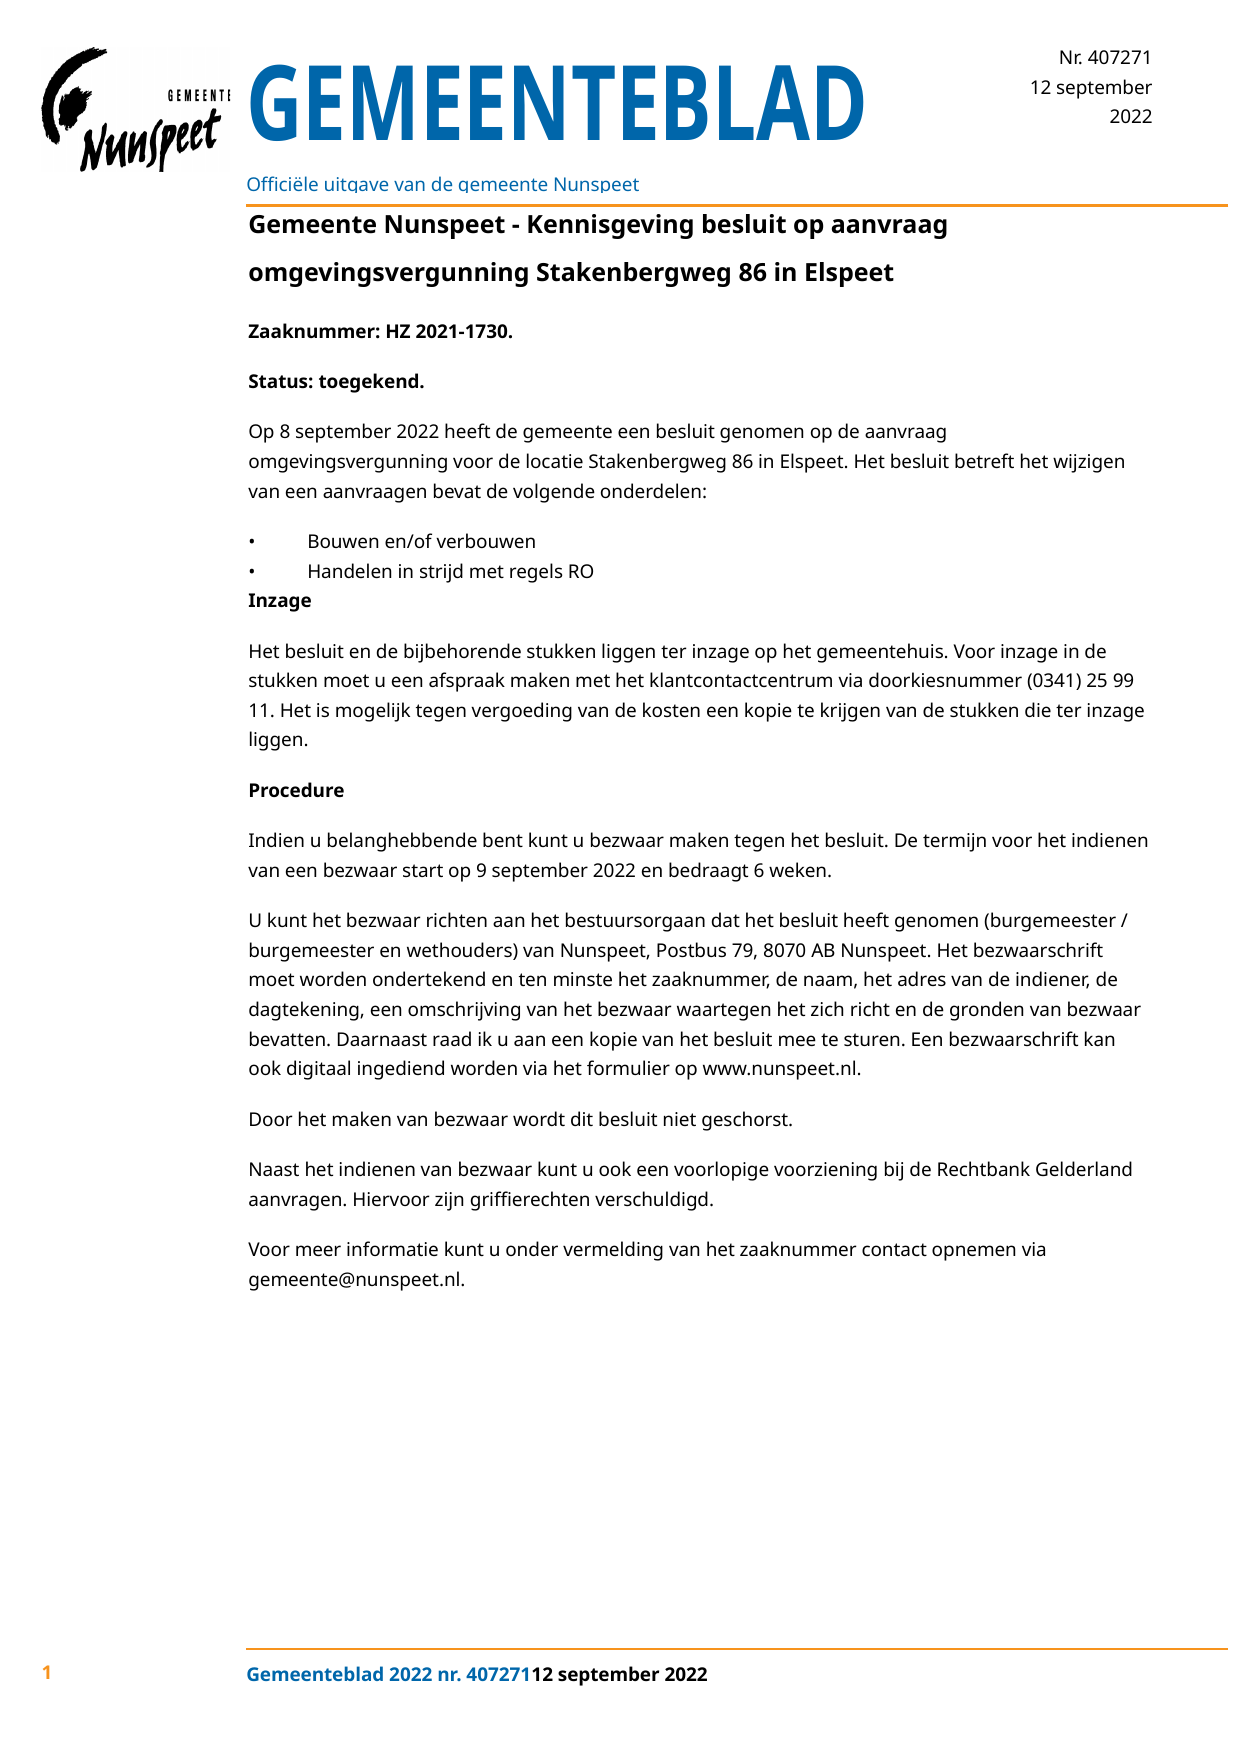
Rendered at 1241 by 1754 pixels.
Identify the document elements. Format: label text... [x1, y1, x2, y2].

text Gemeente Nunspeet - Kennisgeving besluit op aanvraag omgevingsvergunning Stakenbergweg 86 in Elspeet [248, 207, 1152, 288]
text Inzage [248, 587, 1152, 613]
text Status: toegekend. [248, 368, 1152, 394]
text Naast het indienen van bezwaar kunt u ook een voorlopige voorziening bij de Rechtbank Gelderland aanvragen. Hiervoor zijn griffierechten verschuldigd. [248, 1156, 1152, 1212]
text Indien u belanghebbende bent kunt u bezwaar maken tegen het besluit. De termijn voor het indienen van een bezwaar start op 9 september 2022 en bedraagt 6 weken. [248, 827, 1152, 883]
text Het besluit en de bijbehorende stukken liggen ter inzage op het gemeentehuis. Voor inzage in de stukken moet u een afspraak maken met het klantcontactcentrum via doorkiesnummer (0341) 25 99 11. Het is mogelijk tegen vergoeding van de kosten een kopie te krijgen van de stukken die ter inzage liggen. [248, 638, 1152, 752]
text Door het maken van bezwaar wordt dit besluit niet geschorst. [248, 1106, 1152, 1132]
text Zaaknummer: HZ 2021-1730. [248, 318, 1152, 344]
text U kunt het bezwaar richten aan het bestuursorgaan dat het besluit heeft genomen (burgemeester / burgemeester en wethouders) van Nunspeet, Postbus 79, 8070 AB Nunspeet. Het bezwaarschrift moet worden ondertekend en ten minste het zaaknummer, de naam, het adres van de indiener, de dagtekening, een omschrijving van het bezwaar waartegen het zich richt en de gronden van bezwaar bevatten. Daarnaast raad ik u aan een kopie van het besluit mee te sturen. Een bezwaarschrift kan ook digitaal ingediend worden via het formulier op www.nunspeet.nl. [248, 907, 1152, 1081]
list Bouwen en/of verbouwen [248, 528, 1152, 554]
list Handelen in strijd met regels RO [248, 558, 1152, 584]
text Voor meer informatie kunt u onder vermelding van het zaaknummer contact opnemen via gemeente@nunspeet.nl. [248, 1236, 1152, 1292]
picture [41, 47, 231, 172]
text Procedure [248, 777, 1152, 803]
text Op 8 september 2022 heeft de gemeente een besluit genomen op de aanvraag omgevingsvergunning voor de locatie Stakenbergweg 86 in Elspeet. Het besluit betreft het wijzigen van een aanvraagen bevat de volgende onderdelen: [248, 419, 1152, 504]
